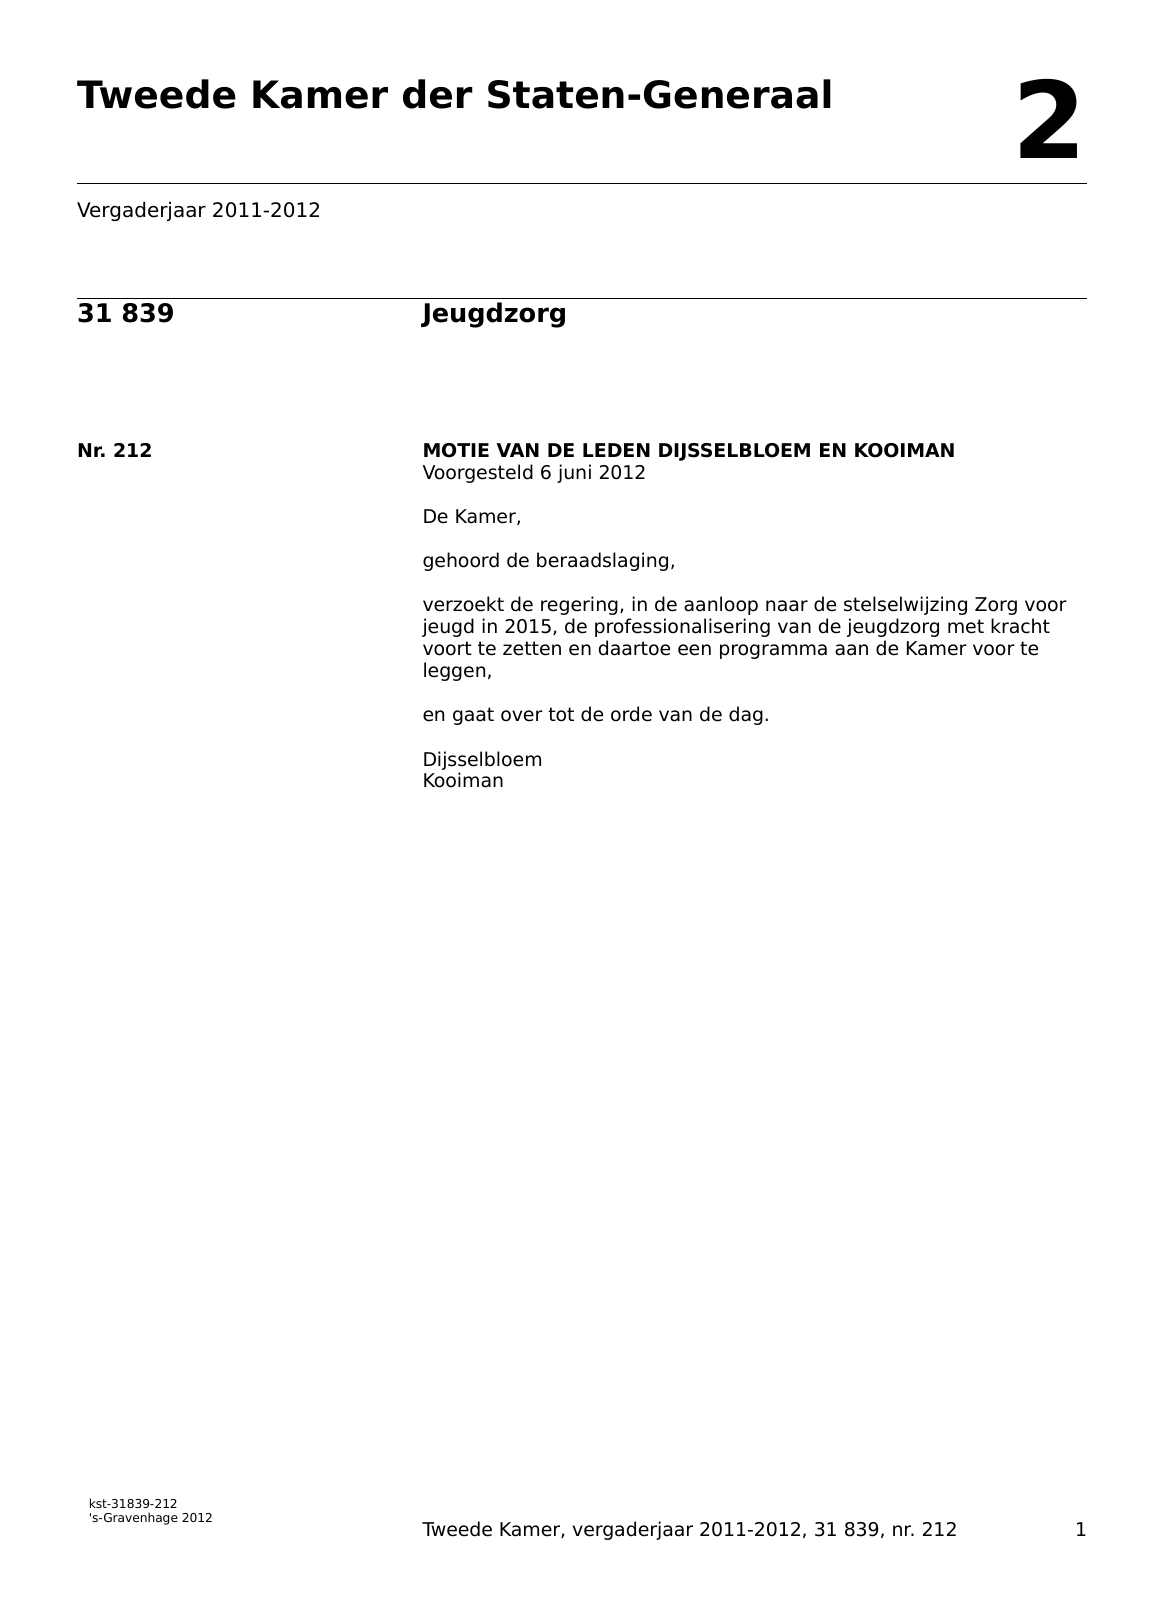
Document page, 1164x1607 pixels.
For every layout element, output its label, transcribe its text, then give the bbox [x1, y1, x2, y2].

text kst-31839-212 [88, 1497, 323, 1511]
subtitle Nr. 212 MOTIE VAN DE LEDEN DIJSSELBLOEM EN KOOIMAN [77, 440, 1087, 462]
text Dijsselbloem [422, 748, 1087, 770]
text en gaat over tot de orde van de dag. [422, 704, 1087, 726]
text gehoord de beraadslaging, [422, 550, 1087, 572]
table_header Tweede Kamer der Staten-Generaal [77, 59, 886, 183]
table_header 2 [886, 59, 1087, 183]
text Kooiman [422, 770, 1087, 792]
text Voorgesteld 6 juni 2012 [422, 462, 1087, 484]
subtitle 31 839 Jeugdzorg [77, 299, 1087, 329]
text verzoekt de regering, in de aanloop naar de stelselwijzing Zorg voor jeugd in 2015, de professionalisering van de jeugdzorg met kracht voort te zetten en daartoe een programma aan de Kamer voor te leggen, [422, 594, 1087, 682]
text 's-Gravenhage 2012 [88, 1511, 323, 1525]
text De Kamer, [422, 506, 1087, 528]
table_cell Vergaderjaar 2011-2012 [77, 184, 1087, 298]
